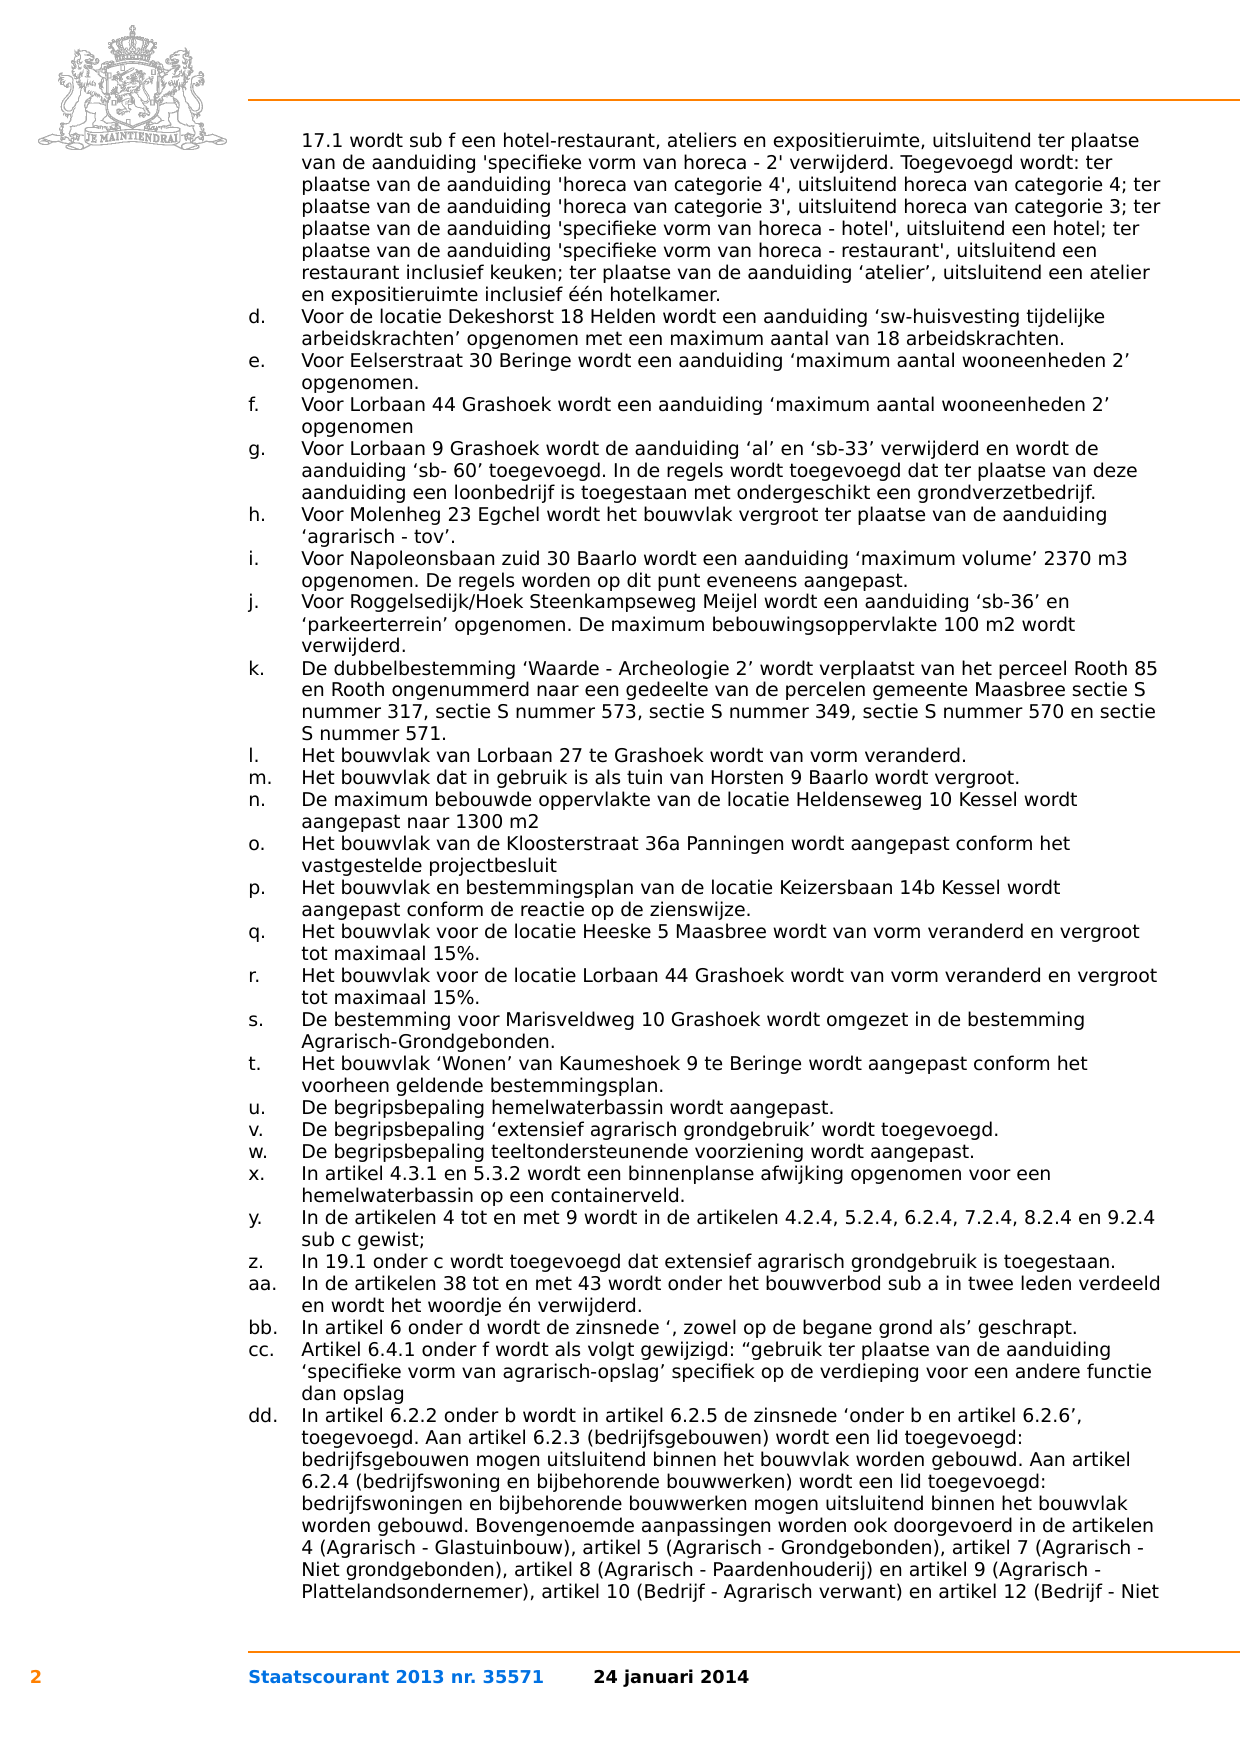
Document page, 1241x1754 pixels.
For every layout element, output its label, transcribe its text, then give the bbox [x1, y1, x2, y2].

text y. In de artikelen 4 tot en met 9 wordt in de artikelen 4.2.4, 5.2.4, 6.2.4, 7.2.4, 8.2.4 en 9.2.4 sub c gewist; [248, 1207, 1163, 1251]
text l. Het bouwvlak van Lorbaan 27 te Grashoek wordt van vorm veranderd. [248, 745, 1163, 767]
text z. In 19.1 onder c wordt toegevoegd dat extensief agrarisch grondgebruik is toegestaan. [248, 1251, 1163, 1273]
text t. Het bouwvlak ‘Wonen’ van Kaumeshoek 9 te Beringe wordt aangepast conform het voorheen geldende bestemmingsplan. [248, 1053, 1163, 1097]
text f. Voor Lorbaan 44 Grashoek wordt een aanduiding ‘maximum aantal wooneenheden 2’ opgenomen [248, 394, 1163, 438]
text d. Voor de locatie Dekeshorst 18 Helden wordt een aanduiding ‘sw-huisvesting tijdelijke arbeidskrachten’ opgenomen met een maximum aantal van 18 arbeidskrachten. [248, 306, 1163, 350]
text 17.1 wordt sub f een hotel-restaurant, ateliers en expositieruimte, uitsluitend ter plaatse van de aanduiding 'specifieke vorm van horeca - 2' verwijderd. Toegevoegd wordt: ter plaatse van de aanduiding 'horeca van categorie 4', uitsluitend horeca van categorie 4; ter plaatse van de aanduiding 'horeca van categorie 3', uitsluitend horeca van categorie 3; ter plaatse van de aanduiding 'specifieke vorm van horeca - hotel', uitsluitend een hotel; ter plaatse van de aanduiding 'specifieke vorm van horeca - restaurant', uitsluitend een restaurant inclusief keuken; ter plaatse van de aanduiding ‘atelier’, uitsluitend een atelier en expositieruimte inclusief één hotelkamer. [248, 130, 1163, 306]
text e. Voor Eelserstraat 30 Beringe wordt een aanduiding ‘maximum aantal wooneenheden 2’ opgenomen. [248, 350, 1163, 394]
picture [38, 25, 227, 150]
text bb. In artikel 6 onder d wordt de zinsnede ‘, zowel op de begane grond als’ geschrapt. [248, 1317, 1163, 1339]
text g. Voor Lorbaan 9 Grashoek wordt de aanduiding ‘al’ en ‘sb-33’ verwijderd en wordt de aanduiding ‘sb- 60’ toegevoegd. In de regels wordt toegevoegd dat ter plaatse van deze aanduiding een loonbedrijf is toegestaan met ondergeschikt een grondverzetbedrijf. [248, 438, 1163, 503]
text i. Voor Napoleonsbaan zuid 30 Baarlo wordt een aanduiding ‘maximum volume’ 2370 m3 opgenomen. De regels worden op dit punt eveneens aangepast. [248, 547, 1163, 591]
text k. De dubbelbestemming ‘Waarde - Archeologie 2’ wordt verplaatst van het perceel Rooth 85 en Rooth ongenummerd naar een gedeelte van de percelen gemeente Maasbree sectie S nummer 317, sectie S nummer 573, sectie S nummer 349, sectie S nummer 570 en sectie S nummer 571. [248, 657, 1163, 745]
text w. De begripsbepaling teeltondersteunende voorziening wordt aangepast. [248, 1141, 1163, 1163]
text x. In artikel 4.3.1 en 5.3.2 wordt een binnenplanse afwijking opgenomen voor een hemelwaterbassin op een containerveld. [248, 1163, 1163, 1207]
text q. Het bouwvlak voor de locatie Heeske 5 Maasbree wordt van vorm veranderd en vergroot tot maximaal 15%. [248, 921, 1163, 965]
text m. Het bouwvlak dat in gebruik is als tuin van Horsten 9 Baarlo wordt vergroot. [248, 767, 1163, 789]
text p. Het bouwvlak en bestemmingsplan van de locatie Keizersbaan 14b Kessel wordt aangepast conform de reactie op de zienswijze. [248, 877, 1163, 921]
text v. De begripsbepaling ‘extensief agrarisch grondgebruik’ wordt toegevoegd. [248, 1119, 1163, 1141]
text u. De begripsbepaling hemelwaterbassin wordt aangepast. [248, 1097, 1163, 1119]
text s. De bestemming voor Marisveldweg 10 Grashoek wordt omgezet in de bestemming Agrarisch-Grondgebonden. [248, 1009, 1163, 1053]
text dd. In artikel 6.2.2 onder b wordt in artikel 6.2.5 de zinsnede ‘onder b en artikel 6.2.6’, toegevoegd. Aan artikel 6.2.3 (bedrijfsgebouwen) wordt een lid toegevoegd: bedrijfsgebouwen mogen uitsluitend binnen het bouwvlak worden gebouwd. Aan artikel 6.2.4 (bedrijfswoning en bijbehorende bouwwerken) wordt een lid toegevoegd: bedrijfswoningen en bijbehorende bouwwerken mogen uitsluitend binnen het bouwvlak worden gebouwd. Bovengenoemde aanpassingen worden ook doorgevoerd in de artikelen 4 (Agrarisch - Glastuinbouw), artikel 5 (Agrarisch - Grondgebonden), artikel 7 (Agrarisch - Niet grondgebonden), artikel 8 (Agrarisch - Paardenhouderij) en artikel 9 (Agrarisch - Plattelandsondernemer), artikel 10 (Bedrijf - Agrarisch verwant) en artikel 12 (Bedrijf - Niet [248, 1405, 1163, 1602]
text cc. Artikel 6.4.1 onder f wordt als volgt gewijzigd: “gebruik ter plaatse van de aanduiding ‘specifieke vorm van agrarisch-opslag’ specifiek op de verdieping voor een andere functie dan opslag [248, 1339, 1163, 1405]
text j. Voor Roggelsedijk/Hoek Steenkampseweg Meijel wordt een aanduiding ‘sb-36’ en ‘parkeerterrein’ opgenomen. De maximum bebouwingsoppervlakte 100 m2 wordt verwijderd. [248, 591, 1163, 657]
text o. Het bouwvlak van de Kloosterstraat 36a Panningen wordt aangepast conform het vastgestelde projectbesluit [248, 833, 1163, 877]
text aa. In de artikelen 38 tot en met 43 wordt onder het bouwverbod sub a in twee leden verdeeld en wordt het woordje én verwijderd. [248, 1273, 1163, 1317]
text h. Voor Molenheg 23 Egchel wordt het bouwvlak vergroot ter plaatse van de aanduiding ‘agrarisch - tov’. [248, 503, 1163, 547]
text r. Het bouwvlak voor de locatie Lorbaan 44 Grashoek wordt van vorm veranderd en vergroot tot maximaal 15%. [248, 965, 1163, 1009]
text n. De maximum bebouwde oppervlakte van de locatie Heldenseweg 10 Kessel wordt aangepast naar 1300 m2 [248, 789, 1163, 833]
